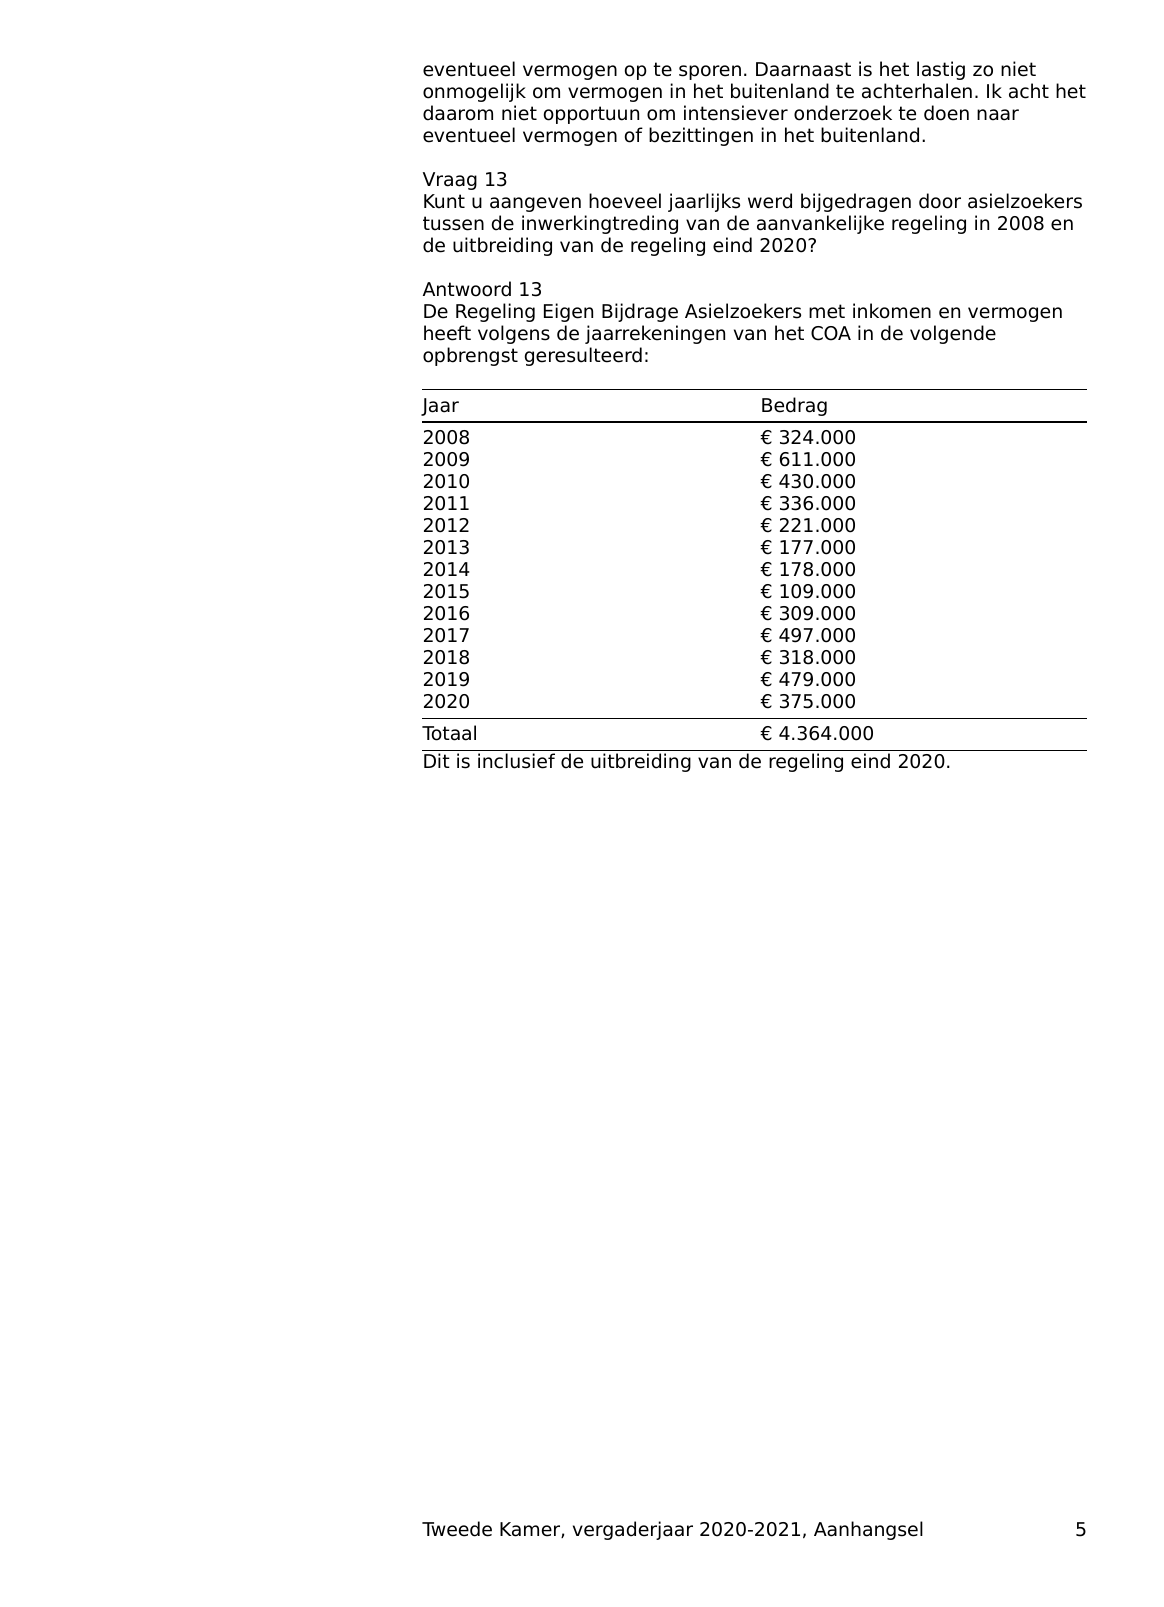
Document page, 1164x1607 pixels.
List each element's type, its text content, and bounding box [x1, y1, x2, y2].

table_cell € 430.000 [754, 471, 1087, 493]
table_cell € 336.000 [754, 493, 1087, 515]
table_cell € 479.000 [754, 669, 1087, 691]
text Antwoord 13 [422, 279, 1087, 301]
table_cell 2009 [422, 449, 754, 471]
table_header Jaar [422, 390, 754, 421]
table_cell € 309.000 [754, 603, 1087, 625]
text Kunt u aangeven hoeveel jaarlijks werd bijgedragen door asielzoekers tussen de inwerkingtreding van de aanvankelijke regeling in 2008 en de uitbreiding van de regeling eind 2020? [422, 191, 1087, 257]
table_cell € 611.000 [754, 449, 1087, 471]
table_cell 2018 [422, 647, 754, 669]
table_cell 2010 [422, 471, 754, 493]
table_cell € 324.000 [754, 423, 1087, 449]
table_cell € 178.000 [754, 559, 1087, 581]
table_cell € 4.364.000 [754, 719, 1087, 750]
table_cell 2014 [422, 559, 754, 581]
table_cell € 375.000 [754, 691, 1087, 718]
table_header Bedrag [754, 390, 1087, 421]
table_cell € 109.000 [754, 581, 1087, 603]
table_cell 2016 [422, 603, 754, 625]
text De Regeling Eigen Bijdrage Asielzoekers met inkomen en vermogen heeft volgens de jaarrekeningen van het COA in de volgende opbrengst geresulteerd: [422, 301, 1087, 367]
text Vraag 13 [422, 169, 1087, 191]
text Dit is inclusief de uitbreiding van de regeling eind 2020. [422, 751, 1087, 773]
table_cell 2015 [422, 581, 754, 603]
table_cell 2008 [422, 423, 754, 449]
table_cell € 177.000 [754, 537, 1087, 559]
table_cell € 497.000 [754, 625, 1087, 647]
table_cell 2019 [422, 669, 754, 691]
text eventueel vermogen op te sporen. Daarnaast is het lastig zo niet onmogelijk om vermogen in het buitenland te achterhalen. Ik acht het daarom niet opportuun om intensiever onderzoek te doen naar eventueel vermogen of bezittingen in het buitenland. [422, 59, 1087, 147]
table_cell Totaal [422, 719, 754, 750]
table_cell 2011 [422, 493, 754, 515]
table_cell € 318.000 [754, 647, 1087, 669]
table_cell 2013 [422, 537, 754, 559]
table_cell 2017 [422, 625, 754, 647]
table_cell € 221.000 [754, 515, 1087, 537]
table_cell 2020 [422, 691, 754, 718]
table_cell 2012 [422, 515, 754, 537]
